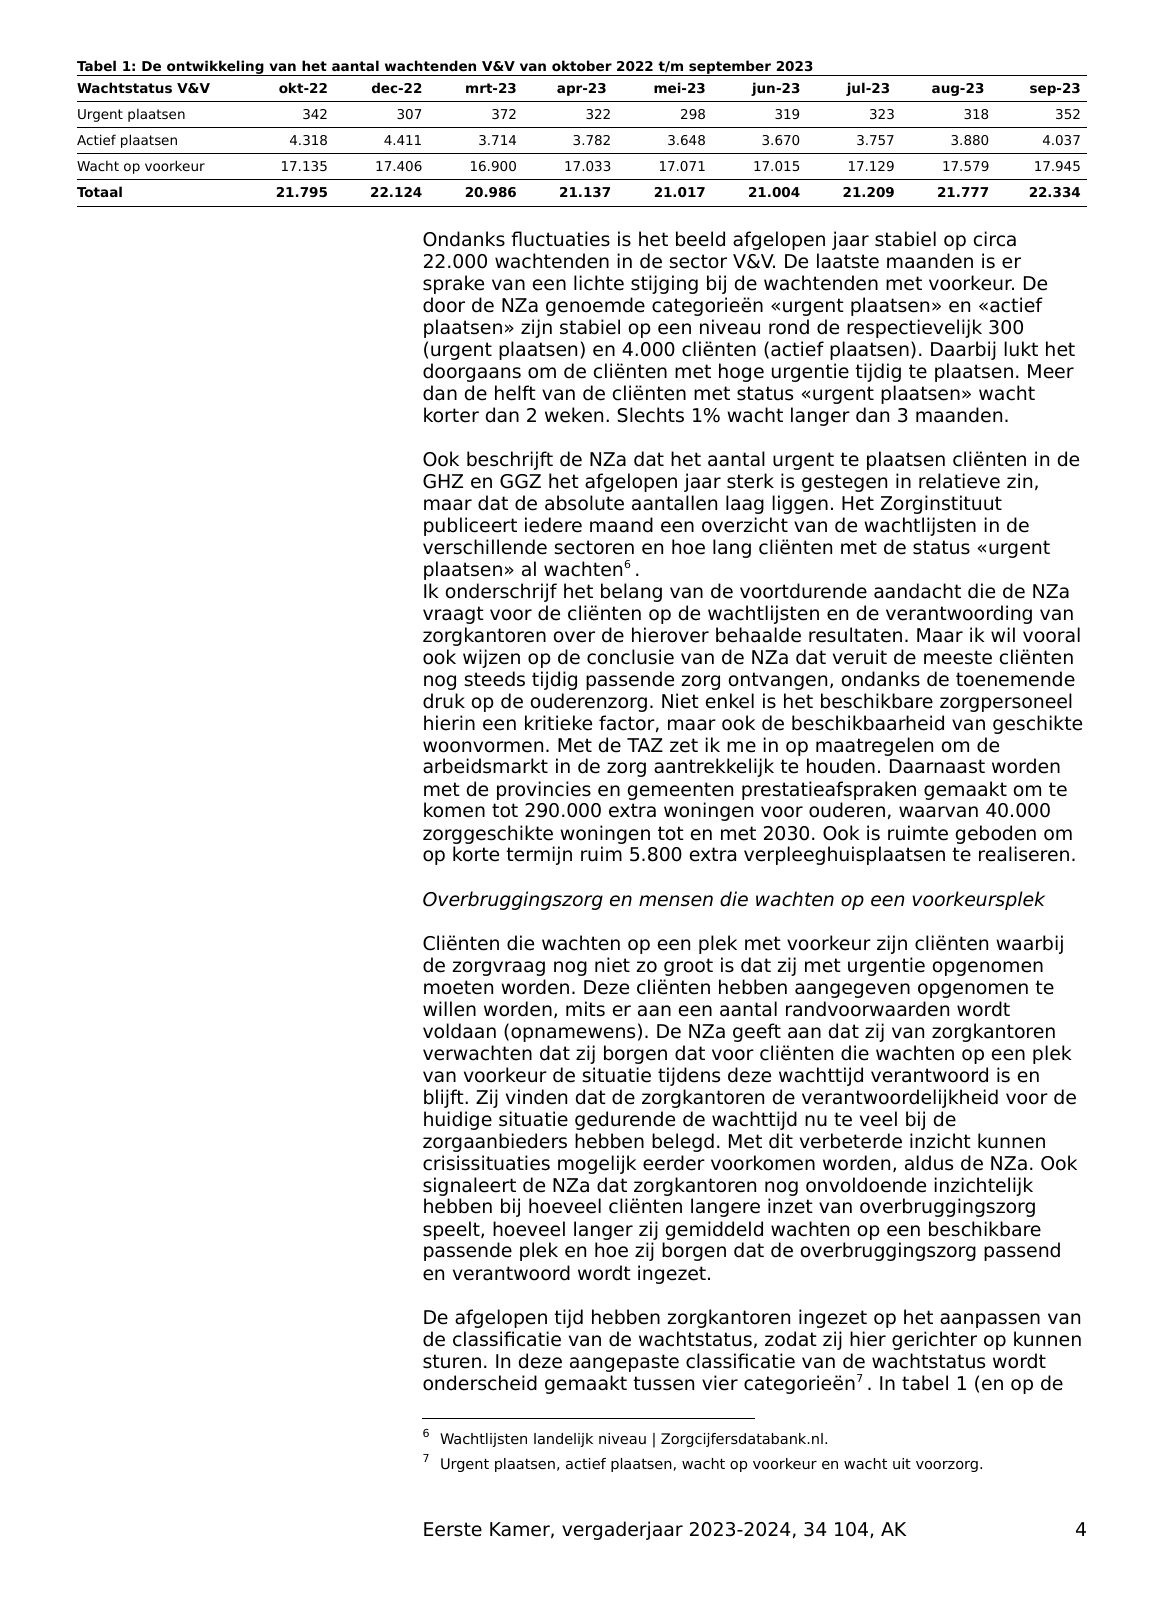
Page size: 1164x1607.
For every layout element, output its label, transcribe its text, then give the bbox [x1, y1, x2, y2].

subtitle Overbruggingszorg en mensen die wachten op een voorkeursplek [422, 888, 1087, 911]
table_cell mei-23 [617, 76, 712, 101]
text Cliënten die wachten op een plek met voorkeur zijn cliënten waarbij de zorgvraag nog niet zo groot is dat zij met urgentie opgenomen moeten worden. Deze cliënten hebben aangegeven opgenomen te willen worden, mits er aan een aantal randvoorwaarden wordt voldaan (opnamewens). De NZa geeft aan dat zij van zorgkantoren verwachten dat zij borgen dat voor cliënten die wachten op een plek van voorkeur de situatie tijdens deze wachttijd verantwoord is en blijft. Zij vinden dat de zorgkantoren de verantwoordelijkheid voor de huidige situatie gedurende de wachttijd nu te veel bij de zorgaanbieders hebben belegd. Met dit verbeterde inzicht kunnen crisissituaties mogelijk eerder voorkomen worden, aldus de NZa. Ook signaleert de NZa dat zorgkantoren nog onvoldoende inzichtelijk hebben bij hoeveel cliënten langere inzet van overbruggingszorg speelt, hoeveel langer zij gemiddeld wachten op een beschikbare passende plek en hoe zij borgen dat de overbruggingszorg passend en verantwoord wordt ingezet. [422, 933, 1087, 1284]
table_cell 3.648 [617, 128, 712, 153]
table_cell Totaal [77, 180, 239, 206]
table_cell 4.318 [239, 128, 334, 153]
table_header Tabel 1: De ontwikkeling van het aantal wachtenden V&V van oktober 2022 t/m september 2023 [77, 59, 1087, 75]
text Ook beschrijft de NZa dat het aantal urgent te plaatsen cliënten in de GHZ en GGZ het afgelopen jaar sterk is gestegen in relatieve zin, maar dat de absolute aantallen laag liggen. Het Zorginstituut publiceert iedere maand een overzicht van de wachtlijsten in de verschillende sectoren en hoe lang cliënten met de status «urgent plaatsen» al wachten. [422, 449, 1087, 581]
table_cell 319 [712, 102, 806, 127]
table_cell 21.795 [239, 180, 334, 206]
table_cell 3.757 [806, 128, 901, 153]
table_cell dec-22 [334, 76, 428, 101]
table_cell 21.137 [523, 180, 617, 206]
table_cell 323 [806, 102, 901, 127]
text Ik onderschrijf het belang van de voortdurende aandacht die de NZa vraagt voor de cliënten op de wachtlijsten en de verantwoording van zorgkantoren over de hierover behaalde resultaten. Maar ik wil vooral ook wijzen op de conclusie van de NZa dat veruit de meeste cliënten nog steeds tijdig passende zorg ontvangen, ondanks de toenemende druk op de ouderenzorg. Niet enkel is het beschikbare zorgpersoneel hierin een kritieke factor, maar ook de beschikbaarheid van geschikte woonvormen. Met de TAZ zet ik me in op maatregelen om de arbeidsmarkt in de zorg aantrekkelijk te houden. Daarnaast worden met de provincies en gemeenten prestatieafspraken gemaakt om te komen tot 290.000 extra woningen voor ouderen, waarvan 40.000 zorggeschikte woningen tot en met 2030. Ook is ruimte geboden om op korte termijn ruim 5.800 extra verpleeghuisplaatsen te realiseren. [422, 581, 1087, 866]
table_cell 342 [239, 102, 334, 127]
table_cell 3.670 [712, 128, 806, 153]
table_cell 17.406 [334, 154, 428, 179]
table_cell jul-23 [806, 76, 901, 101]
table_cell jun-23 [712, 76, 806, 101]
text Ondanks fluctuaties is het beeld afgelopen jaar stabiel op circa 22.000 wachtenden in de sector V&V. De laatste maanden is er sprake van een lichte stijging bij de wachtenden met voorkeur. De door de NZa genoemde categorieën «urgent plaatsen» en «actief plaatsen» zijn stabiel op een niveau rond de respectievelijk 300 (urgent plaatsen) en 4.000 cliënten (actief plaatsen). Daarbij lukt het doorgaans om de cliënten met hoge urgentie tijdig te plaatsen. Meer dan de helft van de cliënten met status «urgent plaatsen» wacht korter dan 2 weken. Slechts 1% wacht langer dan 3 maanden. [422, 229, 1087, 427]
table_cell 17.579 [901, 154, 995, 179]
table_cell 21.004 [712, 180, 806, 206]
table_cell 3.782 [523, 128, 617, 153]
table_cell 17.945 [995, 154, 1087, 179]
table_cell 21.209 [806, 180, 901, 206]
table_cell 352 [995, 102, 1087, 127]
table_cell 318 [901, 102, 995, 127]
table_cell 307 [334, 102, 428, 127]
table_cell 17.135 [239, 154, 334, 179]
table_cell 4.037 [995, 128, 1087, 153]
text Wachtlijsten landelijk niveau | Zorgcijfersdatabank.nl. [422, 1427, 1087, 1449]
table_cell 22.124 [334, 180, 428, 206]
table_cell 22.334 [995, 180, 1087, 206]
table_cell Actief plaatsen [77, 128, 239, 153]
table_cell mrt-23 [428, 76, 523, 101]
text De afgelopen tijd hebben zorgkantoren ingezet op het aanpassen van de classificatie van de wachtstatus, zodat zij hier gerichter op kunnen sturen. In deze aangepaste classificatie van de wachtstatus wordt onderscheid gemaakt tussen vier categorieën. In tabel 1 (en op de [422, 1307, 1087, 1394]
table_cell Urgent plaatsen [77, 102, 239, 127]
table_cell apr-23 [523, 76, 617, 101]
table_cell okt-22 [239, 76, 334, 101]
table_cell 20.986 [428, 180, 523, 206]
table_cell 17.033 [523, 154, 617, 179]
table_cell 372 [428, 102, 523, 127]
table_cell 3.880 [901, 128, 995, 153]
table_cell 322 [523, 102, 617, 127]
table_cell Wachtstatus V&V [77, 76, 239, 101]
table_cell 17.071 [617, 154, 712, 179]
table_cell 3.714 [428, 128, 523, 153]
table_cell 16.900 [428, 154, 523, 179]
table_cell Wacht op voorkeur [77, 154, 239, 179]
table_cell 17.015 [712, 154, 806, 179]
table_cell 21.777 [901, 180, 995, 206]
text Urgent plaatsen, actief plaatsen, wacht op voorkeur en wacht uit voorzorg. [422, 1452, 1087, 1474]
table_cell aug-23 [901, 76, 995, 101]
table_cell 17.129 [806, 154, 901, 179]
table_cell 298 [617, 102, 712, 127]
table_cell 4.411 [334, 128, 428, 153]
table_cell sep-23 [995, 76, 1087, 101]
table_cell 21.017 [617, 180, 712, 206]
